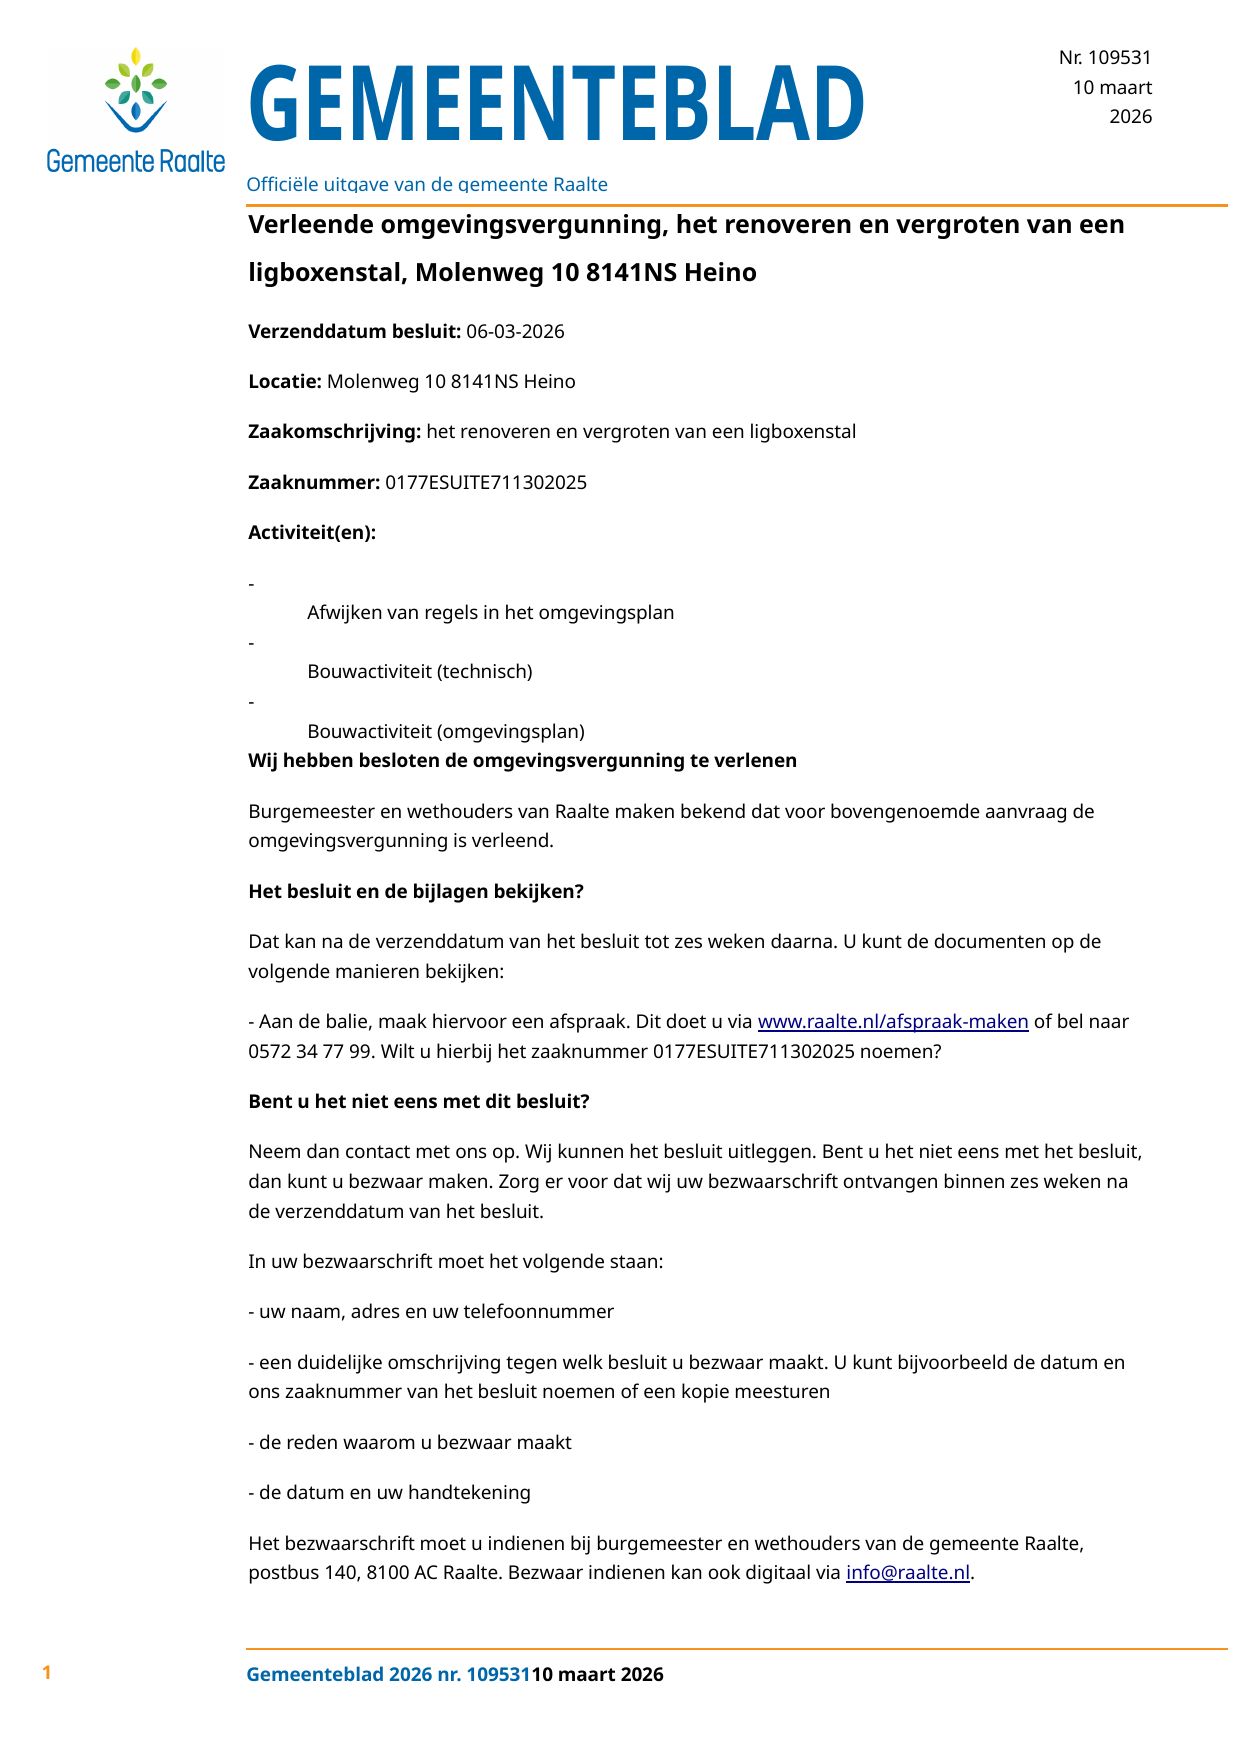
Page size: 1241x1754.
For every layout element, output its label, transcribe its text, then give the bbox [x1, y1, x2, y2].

text Bent u het niet eens met dit besluit? [248, 1088, 1152, 1114]
text - uw naam, adres en uw telefoonnummer [248, 1299, 1152, 1324]
text Verzenddatum besluit: 06-03-2026 [248, 318, 1152, 344]
text Het bezwaarschrift moet u indienen bij burgemeester en wethouders van de gemeente Raalte, postbus 140, 8100 AC Raalte. Bezwaar indienen kan ook digitaal via info@raalte.nl. [248, 1530, 1152, 1585]
text Dat kan na de verzenddatum van het besluit tot zes weken daarna. U kunt de documenten op de volgende manieren bekijken: [248, 928, 1152, 984]
text Het besluit en de bijlagen bekijken? [248, 878, 1152, 904]
text - een duidelijke omschrijving tegen welk besluit u bezwaar maakt. U kunt bijvoorbeeld de datum en ons zaaknummer van het besluit noemen of een kopie meesturen [248, 1349, 1152, 1404]
text Wij hebben besloten de omgevingsvergunning te verlenen [248, 747, 1152, 773]
list Bouwactiviteit (omgevingsplan) [248, 718, 1152, 744]
list Bouwactiviteit (technisch) [248, 659, 1152, 684]
list Afwijken van regels in het omgevingsplan [248, 599, 1152, 625]
text Burgemeester en wethouders van Raalte maken bekend dat voor bovengenoemde aanvraag de omgevingsvergunning is verleend. [248, 798, 1152, 853]
text Activiteit(en): [248, 519, 1152, 545]
text Verleende omgevingsvergunning, het renoveren en vergroten van een ligboxenstal, Molenweg 10 8141NS Heino [248, 207, 1152, 288]
text Neem dan contact met ons op. Wij kunnen het besluit uitleggen. Bent u het niet eens met het besluit, dan kunt u bezwaar maken. Zorg er voor dat wij uw bezwaarschrift ontvangen binnen zes weken na de verzenddatum van het besluit. [248, 1139, 1152, 1224]
text Zaakomschrijving: het renoveren en vergroten van een ligboxenstal [248, 419, 1152, 444]
text - de datum en uw handtekening [248, 1479, 1152, 1505]
text Locatie: Molenweg 10 8141NS Heino [248, 368, 1152, 394]
picture [41, 47, 231, 172]
text - de reden waarom u bezwaar maakt [248, 1429, 1152, 1455]
text In uw bezwaarschrift moet het volgende staan: [248, 1248, 1152, 1274]
text Zaaknummer: 0177ESUITE711302025 [248, 469, 1152, 495]
text - Aan de balie, maak hiervoor een afspraak. Dit doet u via www.raalte.nl/afspraak-maken of bel naar 0572 34 77 99. Wilt u hierbij het zaaknummer 0177ESUITE711302025 noemen? [248, 1008, 1152, 1064]
